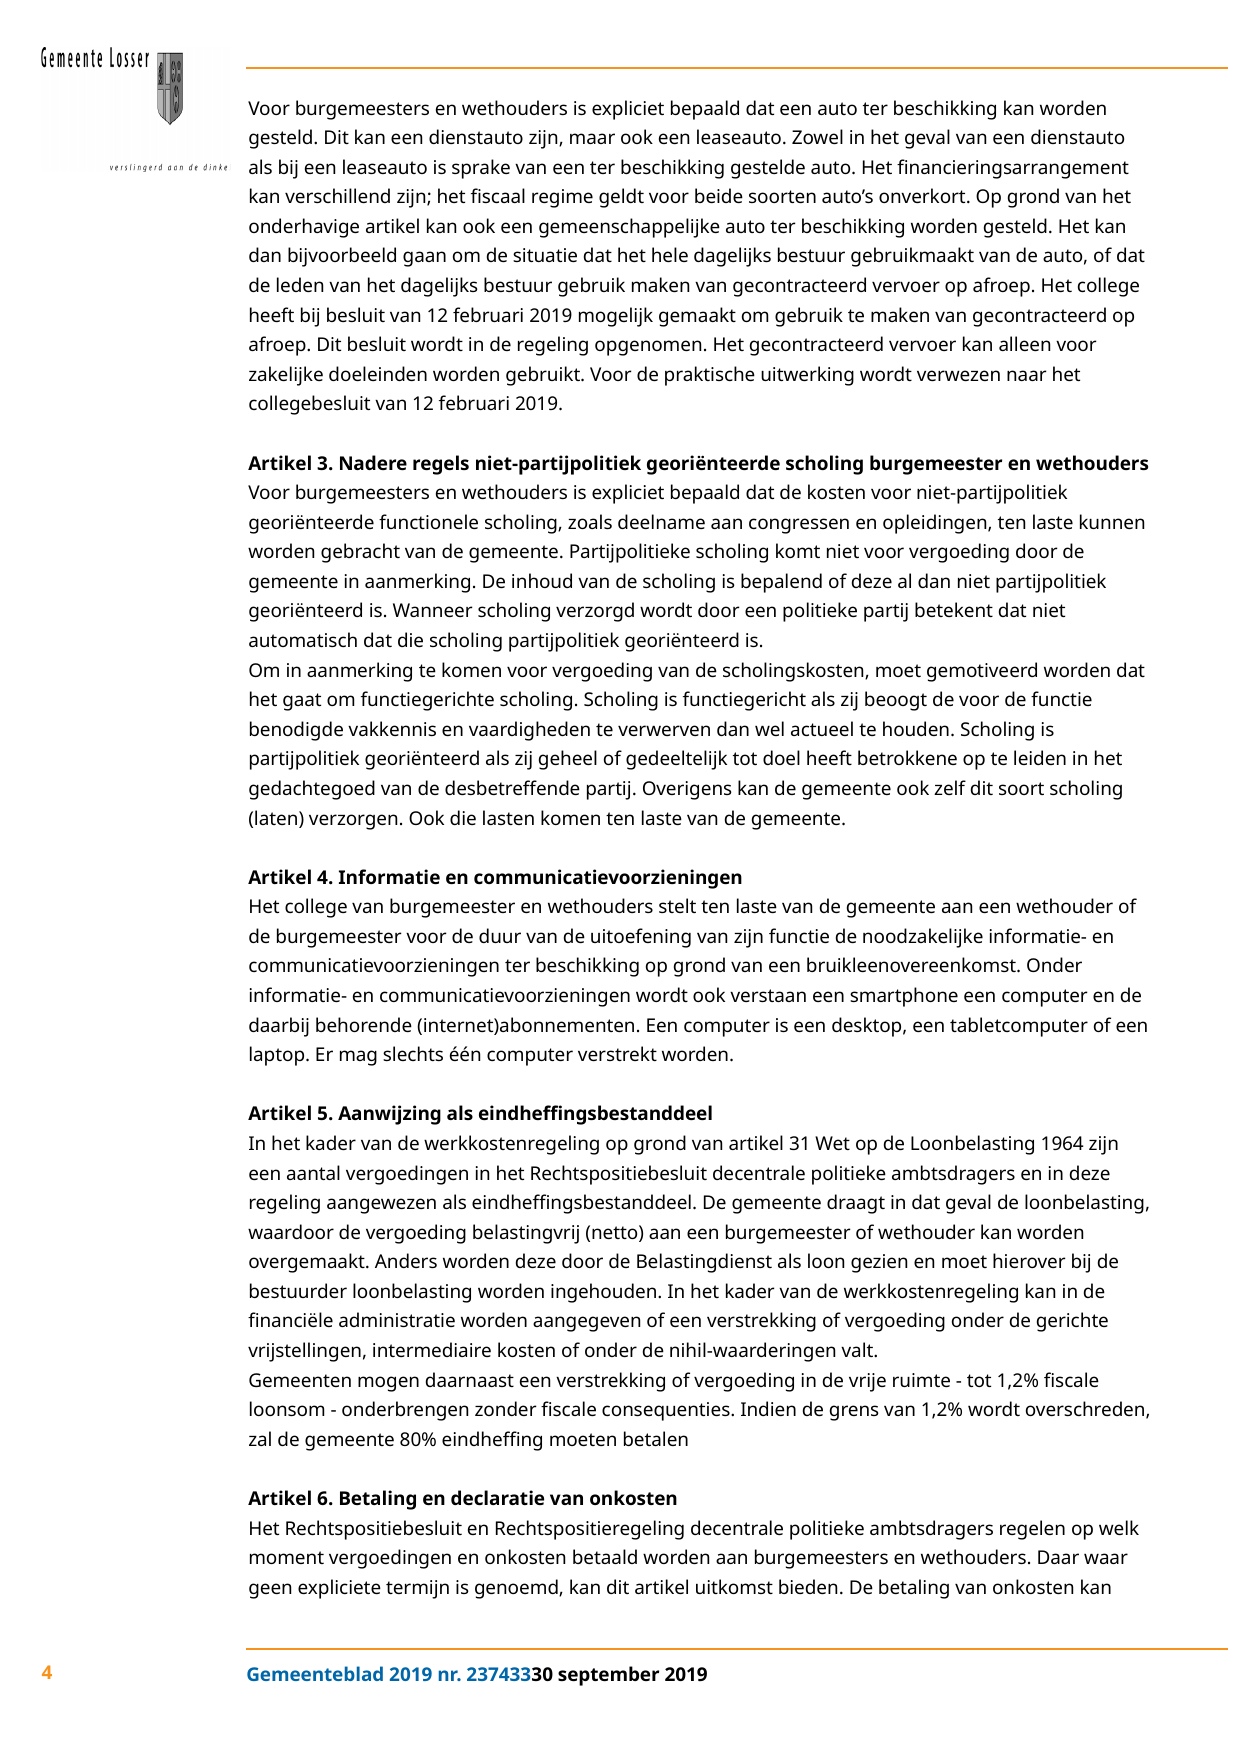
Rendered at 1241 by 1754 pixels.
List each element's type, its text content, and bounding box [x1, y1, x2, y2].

text Voor burgemeesters en wethouders is expliciet bepaald dat de kosten voor niet-partijpolitiek georiënteerde functionele scholing, zoals deelname aan congressen en opleidingen, ten laste kunnen worden gebracht van de gemeente. Partijpolitieke scholing komt niet voor vergoeding door de gemeente in aanmerking. De inhoud van de scholing is bepalend of deze al dan niet partijpolitiek georiënteerd is. Wanneer scholing verzorgd wordt door een politieke partij betekent dat niet automatisch dat die scholing partijpolitiek georiënteerd is. [248, 479, 1152, 653]
text In het kader van de werkkostenregeling op grond van artikel 31 Wet op de Loonbelasting 1964 zijn een aantal vergoedingen in het Rechtspositiebesluit decentrale politieke ambtsdragers en in deze regeling aangewezen als eindheffingsbestanddeel. De gemeente draagt in dat geval de loonbelasting, waardoor de vergoeding belastingvrij (netto) aan een burgemeester of wethouder kan worden overgemaakt. Anders worden deze door de Belastingdienst als loon gezien en moet hierover bij de bestuurder loonbelasting worden ingehouden. In het kader van de werkkostenregeling kan in de financiële administratie worden aangegeven of een verstrekking of vergoeding onder de gerichte vrijstellingen, intermediaire kosten of onder de nihil-waarderingen valt. [248, 1130, 1152, 1363]
text Artikel 6. Betaling en declaratie van onkosten [248, 1485, 1152, 1511]
text Om in aanmerking te komen voor vergoeding van de scholingskosten, moet gemotiveerd worden dat het gaat om functiegerichte scholing. Scholing is functiegericht als zij beoogt de voor de functie benodigde vakkennis en vaardigheden te verwerven dan wel actueel te houden. Scholing is partijpolitiek georiënteerd als zij geheel of gedeeltelijk tot doel heeft betrokkene op te leiden in het gedachtegoed van de desbetreffende partij. Overigens kan de gemeente ook zelf dit soort scholing (laten) verzorgen. Ook die lasten komen ten laste van de gemeente. [248, 657, 1152, 831]
text Artikel 3. Nadere regels niet-partijpolitiek georiënteerde scholing burgemeester en wethouders [248, 450, 1152, 476]
text Artikel 4. Informatie en communicatievoorzieningen [248, 864, 1152, 890]
picture [41, 47, 231, 172]
text Artikel 5. Aanwijzing als eindheffingsbestanddeel [248, 1101, 1152, 1126]
text Voor burgemeesters en wethouders is expliciet bepaald dat een auto ter beschikking kan worden gesteld. Dit kan een dienstauto zijn, maar ook een leaseauto. Zowel in het geval van een dienstauto als bij een leaseauto is sprake van een ter beschikking gestelde auto. Het financieringsarrangement kan verschillend zijn; het fiscaal regime geldt voor beide soorten auto’s onverkort. Op grond van het onderhavige artikel kan ook een gemeenschappelijke auto ter beschikking worden gesteld. Het kan dan bijvoorbeeld gaan om de situatie dat het hele dagelijks bestuur gebruikmaakt van de auto, of dat de leden van het dagelijks bestuur gebruik maken van gecontracteerd vervoer op afroep. Het college heeft bij besluit van 12 februari 2019 mogelijk gemaakt om gebruik te maken van gecontracteerd op afroep. Dit besluit wordt in de regeling opgenomen. Het gecontracteerd vervoer kan alleen voor zakelijke doeleinden worden gebruikt. Voor de praktische uitwerking wordt verwezen naar het collegebesluit van 12 februari 2019. [248, 95, 1152, 416]
text Gemeenten mogen daarnaast een verstrekking of vergoeding in de vrije ruimte - tot 1,2% fiscale loonsom - onderbrengen zonder fiscale consequenties. Indien de grens van 1,2% wordt overschreden, zal de gemeente 80% eindheffing moeten betalen [248, 1367, 1152, 1452]
text Het college van burgemeester en wethouders stelt ten laste van de gemeente aan een wethouder of de burgemeester voor de duur van de uitoefening van zijn functie de noodzakelijke informatie- en communicatievoorzieningen ter beschikking op grond van een bruikleenovereenkomst. Onder informatie- en communicatievoorzieningen wordt ook verstaan een smartphone een computer en de daarbij behorende (internet)abonnementen. Een computer is een desktop, een tabletcomputer of een laptop. Er mag slechts één computer verstrekt worden. [248, 893, 1152, 1067]
text Het Rechtspositiebesluit en Rechtspositieregeling decentrale politieke ambtsdragers regelen op welk moment vergoedingen en onkosten betaald worden aan burgemeesters en wethouders. Daar waar geen expliciete termijn is genoemd, kan dit artikel uitkomst bieden. De betaling van onkosten kan [248, 1515, 1152, 1600]
